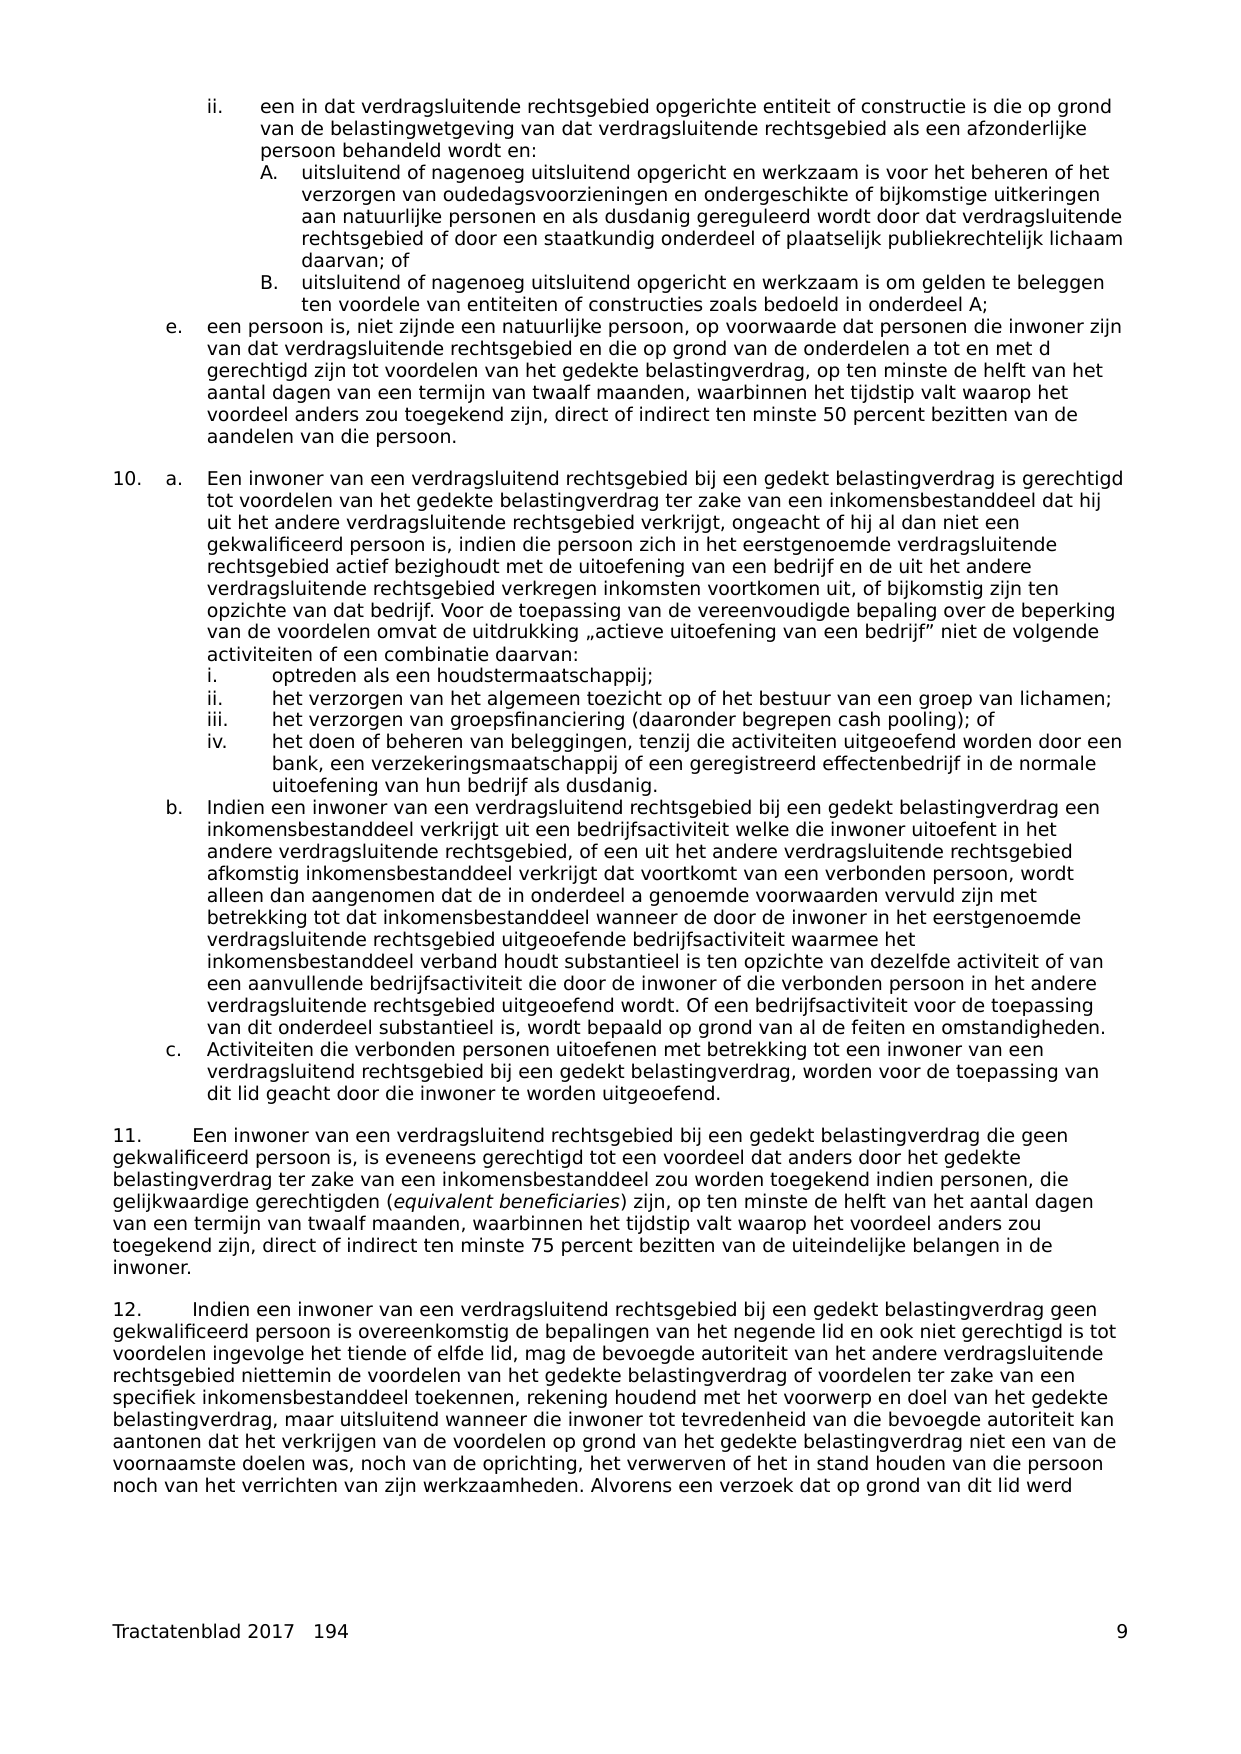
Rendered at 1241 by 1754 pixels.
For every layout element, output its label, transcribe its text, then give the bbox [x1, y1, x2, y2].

text ii. een in dat verdragsluitende rechtsgebied opgerichte entiteit of constructie is die op grond van de belastingwetgeving van dat verdragsluitende rechtsgebied als een afzonderlijke persoon behandeld wordt en: [207, 96, 1128, 162]
text 12. Indien een inwoner van een verdragsluitend rechtsgebied bij een gedekt belastingverdrag geen gekwalificeerd persoon is overeenkomstig de bepalingen van het negende lid en ook niet gerechtigd is tot voordelen ingevolge het tiende of elfde lid, mag de bevoegde autoriteit van het andere verdragsluitende rechtsgebied niettemin de voordelen van het gedekte belastingverdrag of voordelen ter zake van een specifiek inkomensbestanddeel toekennen, rekening houdend met het voorwerp en doel van het gedekte belastingverdrag, maar uitsluitend wanneer die inwoner tot tevredenheid van die bevoegde autoriteit kan aantonen dat het verkrijgen van de voordelen op grond van het gedekte belastingverdrag niet een van de voornaamste doelen was, noch van de oprichting, het verwerven of het in stand houden van die persoon noch van het verrichten van zijn werkzaamheden. Alvorens een verzoek dat op grond van dit lid werd [112, 1299, 1128, 1497]
text c. Activiteiten die verbonden personen uitoefenen met betrekking tot een inwoner van een verdragsluitend rechtsgebied bij een gedekt belastingverdrag, worden voor de toepassing van dit lid geacht door die inwoner te worden uitgeoefend. [165, 1039, 1128, 1105]
text e. een persoon is, niet zijnde een natuurlijke persoon, op voorwaarde dat personen die inwoner zijn van dat verdragsluitende rechtsgebied en die op grond van de onderdelen a tot en met d gerechtigd zijn tot voordelen van het gedekte belastingverdrag, op ten minste de helft van het aantal dagen van een termijn van twaalf maanden, waarbinnen het tijdstip valt waarop het voordeel anders zou toegekend zijn, direct of indirect ten minste 50 percent bezitten van de aandelen van die persoon. [165, 316, 1128, 448]
text A. uitsluitend of nagenoeg uitsluitend opgericht en werkzaam is voor het beheren of het verzorgen van oudedagsvoorzieningen en ondergeschikte of bijkomstige uitkeringen aan natuurlijke personen en als dusdanig gereguleerd wordt door dat verdragsluitende rechtsgebied of door een staatkundig onderdeel of plaatselijk publiekrechtelijk lichaam daarvan; of [260, 162, 1128, 272]
text 10. a. Een inwoner van een verdragsluitend rechtsgebied bij een gedekt belastingverdrag is gerechtigd tot voordelen van het gedekte belastingverdrag ter zake van een inkomensbestanddeel dat hij uit het andere verdragsluitende rechtsgebied verkrijgt, ongeacht of hij al dan niet een gekwalificeerd persoon is, indien die persoon zich in het eerstgenoemde verdragsluitende rechtsgebied actief bezighoudt met de uitoefening van een bedrijf en de uit het andere verdragsluitende rechtsgebied verkregen inkomsten voortkomen uit, of bijkomstig zijn ten opzichte van dat bedrijf. Voor de toepassing van de vereenvoudigde bepaling over de beperking van de voordelen omvat de uitdrukking „actieve uitoefening van een bedrijf” niet de volgende activiteiten of een combinatie daarvan: [112, 468, 1128, 665]
text B. uitsluitend of nagenoeg uitsluitend opgericht en werkzaam is om gelden te beleggen ten voordele van entiteiten of constructies zoals bedoeld in onderdeel A; [260, 272, 1128, 316]
text i. optreden als een houdstermaatschappij; [207, 665, 1128, 687]
text b. Indien een inwoner van een verdragsluitend rechtsgebied bij een gedekt belastingverdrag een inkomensbestanddeel verkrijgt uit een bedrijfsactiviteit welke die inwoner uitoefent in het andere verdragsluitende rechtsgebied, of een uit het andere verdragsluitende rechtsgebied afkomstig inkomensbestanddeel verkrijgt dat voortkomt van een verbonden persoon, wordt alleen dan aangenomen dat de in onderdeel a genoemde voorwaarden vervuld zijn met betrekking tot dat inkomensbestanddeel wanneer de door de inwoner in het eerstgenoemde verdragsluitende rechtsgebied uitgeoefende bedrijfsactiviteit waarmee het inkomensbestanddeel verband houdt substantieel is ten opzichte van dezelfde activiteit of van een aanvullende bedrijfsactiviteit die door de inwoner of die verbonden persoon in het andere verdragsluitende rechtsgebied uitgeoefend wordt. Of een bedrijfsactiviteit voor de toepassing van dit onderdeel substantieel is, wordt bepaald op grond van al de feiten en omstandigheden. [165, 797, 1128, 1039]
text ii. het verzorgen van het algemeen toezicht op of het bestuur van een groep van lichamen; [207, 687, 1128, 709]
text iv. het doen of beheren van beleggingen, tenzij die activiteiten uitgeoefend worden door een bank, een verzekeringsmaatschappij of een geregistreerd effectenbedrijf in de normale uitoefening van hun bedrijf als dusdanig. [207, 731, 1128, 797]
text 11. Een inwoner van een verdragsluitend rechtsgebied bij een gedekt belastingverdrag die geen gekwalificeerd persoon is, is eveneens gerechtigd tot een voordeel dat anders door het gedekte belastingverdrag ter zake van een inkomensbestanddeel zou worden toegekend indien personen, die gelijkwaardige gerechtigden (equivalent beneficiaries) zijn, op ten minste de helft van het aantal dagen van een termijn van twaalf maanden, waarbinnen het tijdstip valt waarop het voordeel anders zou toegekend zijn, direct of indirect ten minste 75 percent bezitten van de uiteindelijke belangen in de inwoner. [112, 1125, 1128, 1279]
text iii. het verzorgen van groepsfinanciering (daaronder begrepen cash pooling); of [207, 709, 1128, 731]
